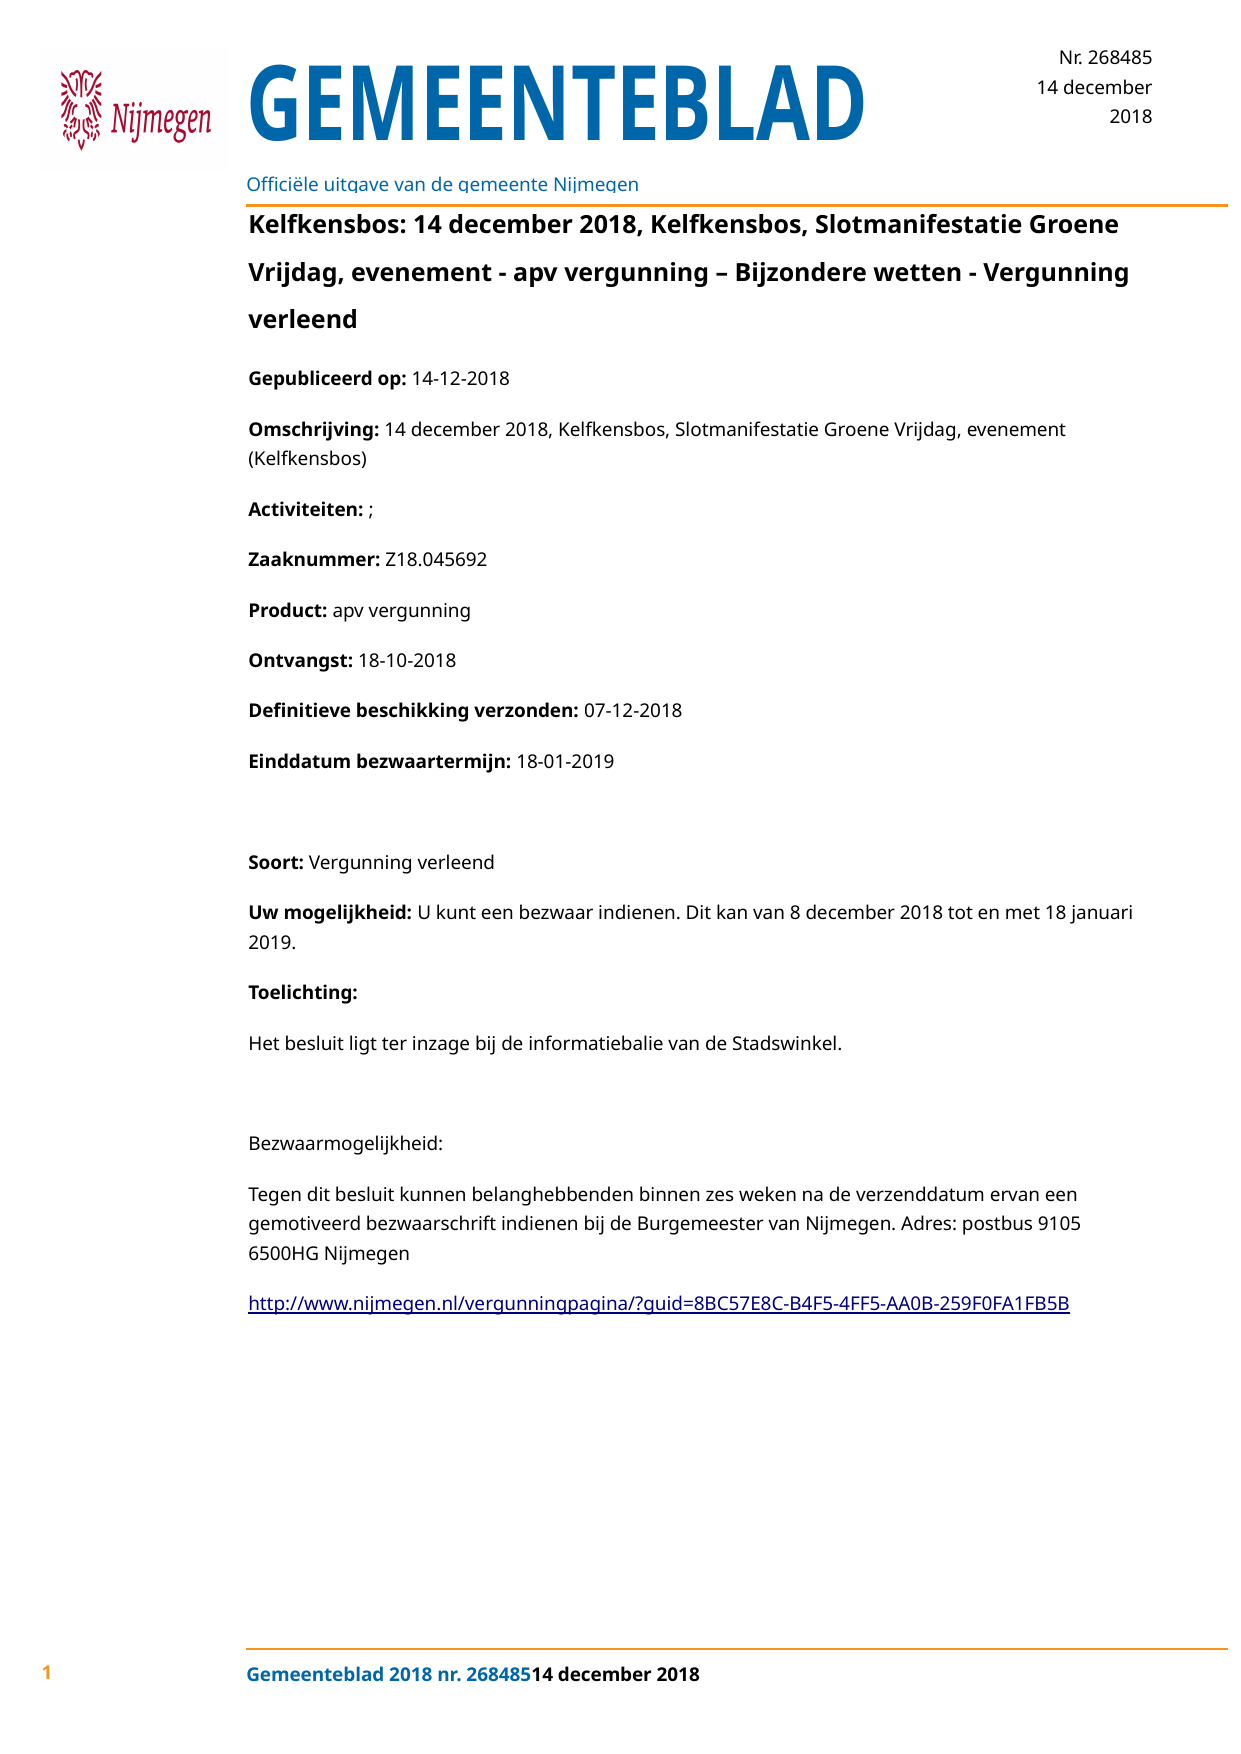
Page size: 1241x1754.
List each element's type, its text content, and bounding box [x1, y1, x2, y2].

text Ontvangst: 18-10-2018 [248, 647, 1152, 673]
text http://www.nijmegen.nl/vergunningpagina/?guid=8BC57E8C-B4F5-4FF5-AA0B-259F0FA1FB5B [248, 1291, 1152, 1316]
text Omschrijving: 14 december 2018, Kelfkensbos, Slotmanifestatie Groene Vrijdag, evenement (Kelfkensbos) [248, 416, 1152, 471]
text Uw mogelijkheid: U kunt een bezwaar indienen. Dit kan van 8 december 2018 tot en met 18 januari 2019. [248, 899, 1152, 954]
text Het besluit ligt ter inzage bij de informatiebalie van de Stadswinkel. [248, 1030, 1152, 1055]
text Soort: Vergunning verleend [248, 849, 1152, 874]
text Definitieve beschikking verzonden: 07-12-2018 [248, 698, 1152, 723]
text Kelfkensbos: 14 december 2018, Kelfkensbos, Slotmanifestatie Groene Vrijdag, evenement - apv vergunning – Bijzondere wetten - Vergunning verleend [248, 207, 1152, 336]
text Toelichting: [248, 979, 1152, 1005]
text Activiteiten: ; [248, 496, 1152, 522]
picture [41, 47, 231, 172]
text Zaaknummer: Z18.045692 [248, 546, 1152, 572]
text Einddatum bezwaartermijn: 18-01-2019 [248, 748, 1152, 774]
text Bezwaarmogelijkheid: [248, 1131, 1152, 1156]
text Tegen dit besluit kunnen belanghebbenden binnen zes weken na de verzenddatum ervan een gemotiveerd bezwaarschrift indienen bij de Burgemeester van Nijmegen. Adres: postbus 9105 6500HG Nijmegen [248, 1181, 1152, 1266]
text Product: apv vergunning [248, 597, 1152, 622]
text Gepubliceerd op: 14-12-2018 [248, 366, 1152, 391]
